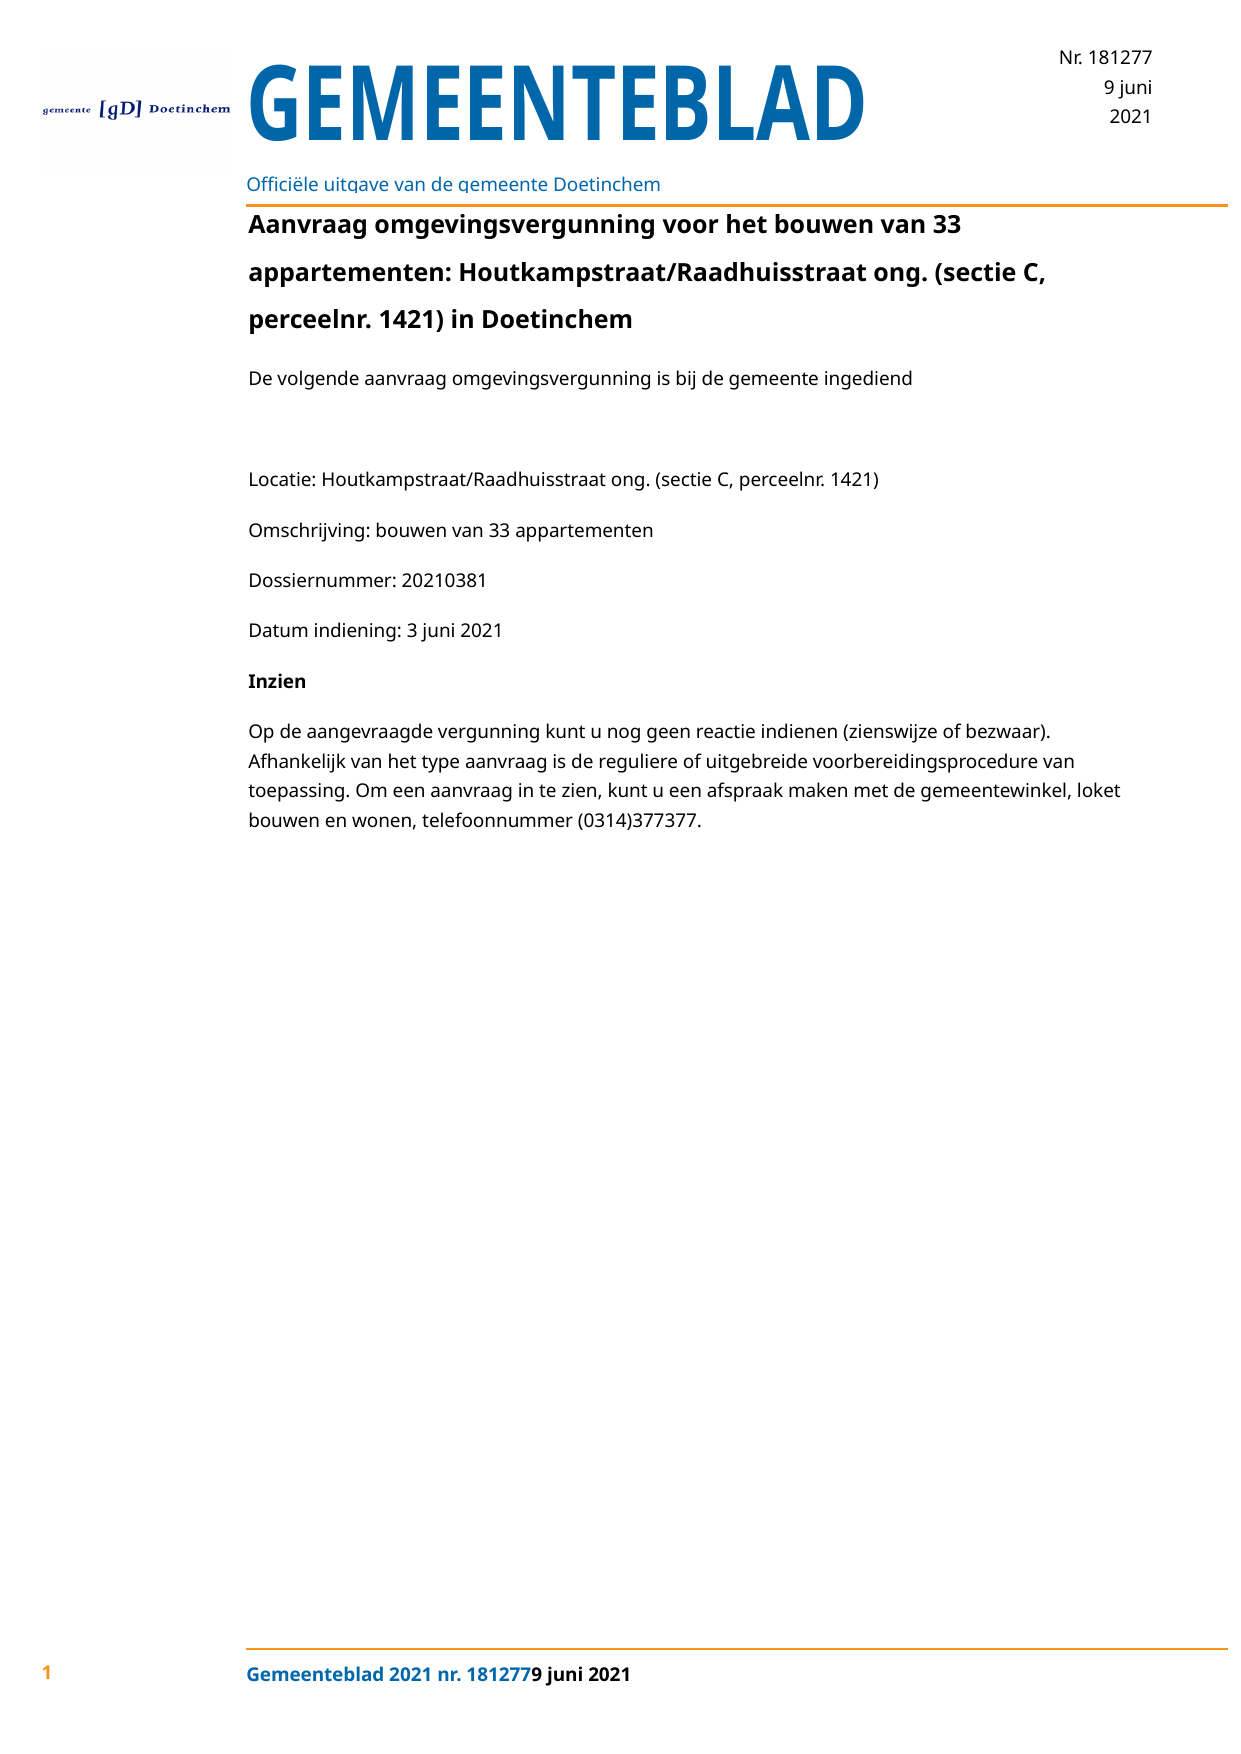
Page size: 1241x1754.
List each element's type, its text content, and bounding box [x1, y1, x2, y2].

text Omschrijving: bouwen van 33 appartementen [248, 517, 1152, 542]
text Dossiernummer: 20210381 [248, 567, 1152, 593]
picture [41, 47, 231, 172]
text Locatie: Houtkampstraat/Raadhuisstraat ong. (sectie C, perceelnr. 1421) [248, 466, 1152, 492]
text Inzien [248, 668, 1152, 694]
text De volgende aanvraag omgevingsvergunning is bij de gemeente ingediend [248, 366, 1152, 391]
text Aanvraag omgevingsvergunning voor het bouwen van 33 appartementen: Houtkampstraat/Raadhuisstraat ong. (sectie C, perceelnr. 1421) in Doetinchem [248, 207, 1152, 336]
text Datum indiening: 3 juni 2021 [248, 618, 1152, 643]
text Op de aangevraagde vergunning kunt u nog geen reactie indienen (zienswijze of bezwaar). Afhankelijk van het type aanvraag is de reguliere of uitgebreide voorbereidingsprocedure van toepassing. Om een aanvraag in te zien, kunt u een afspraak maken met de gemeentewinkel, loket bouwen en wonen, telefoonnummer (0314)377377. [248, 718, 1152, 833]
